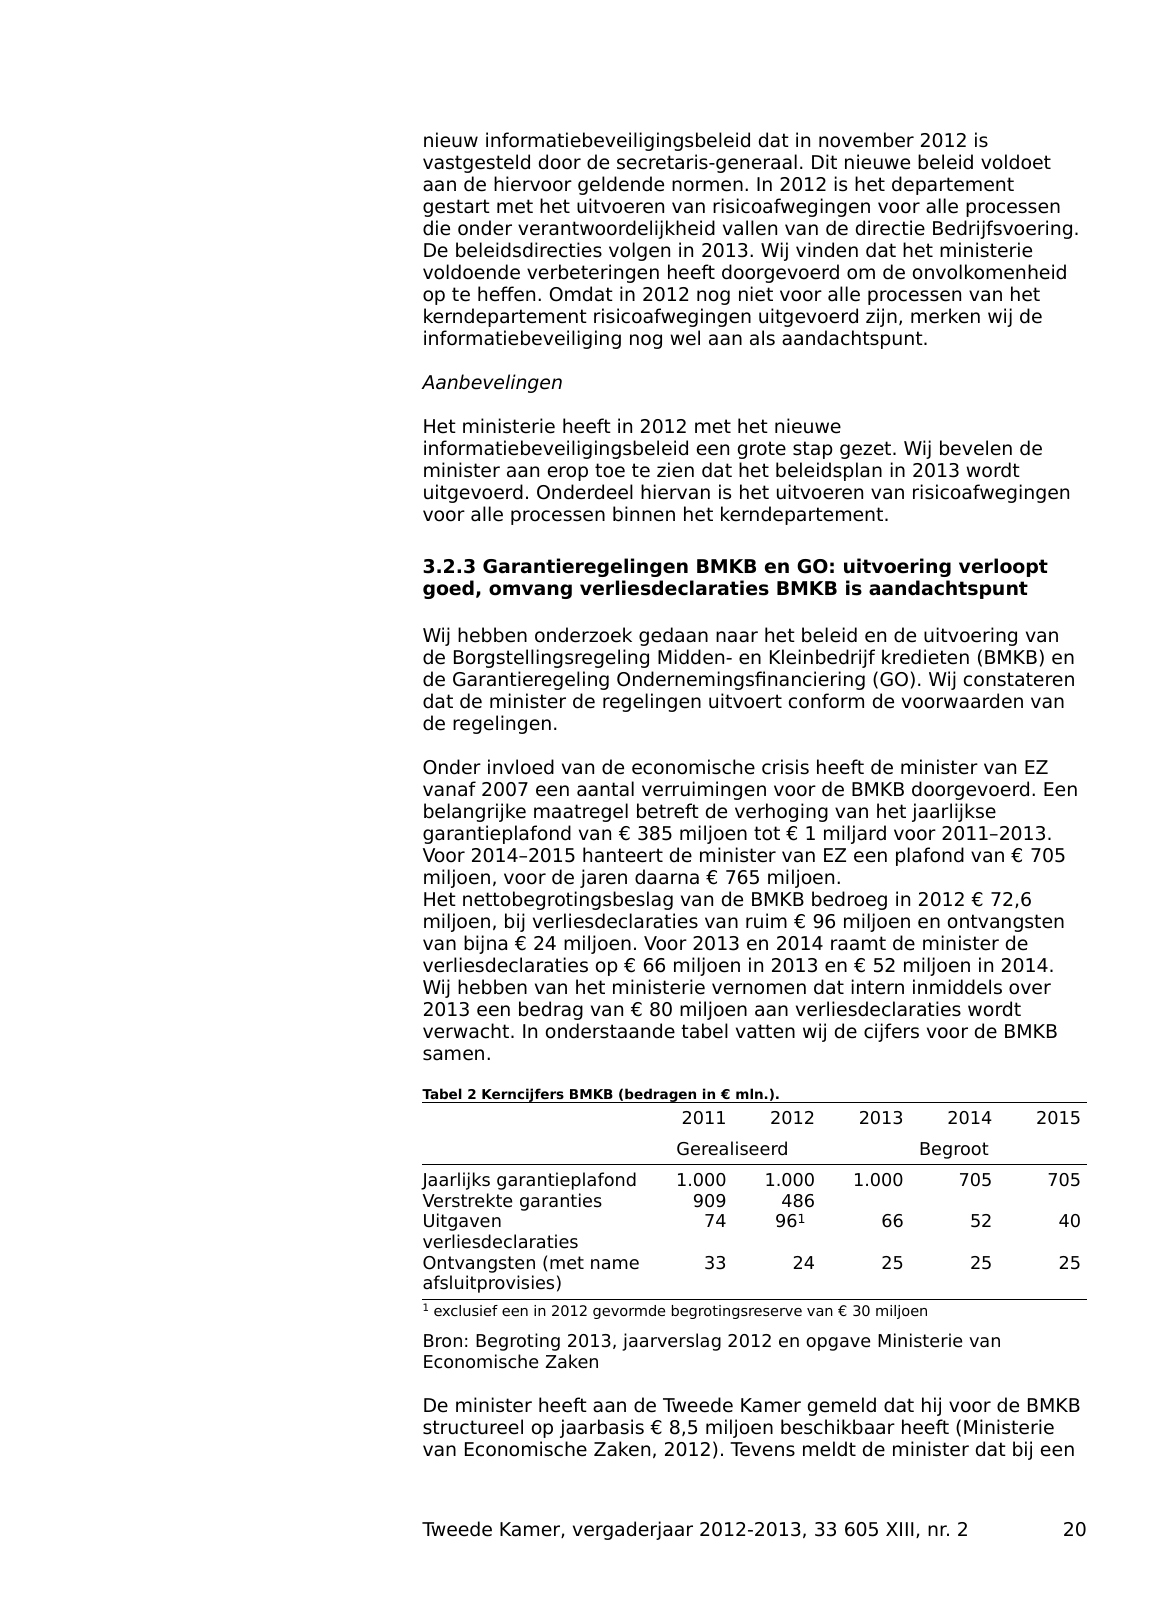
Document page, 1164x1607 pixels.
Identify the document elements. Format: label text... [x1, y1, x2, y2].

text De minister heeft aan de Tweede Kamer gemeld dat hij voor de BMKB structureel op jaarbasis € 8,5 miljoen beschikbaar heeft (Ministerie van Economische Zaken, 2012). Tevens meldt de minister dat bij een [422, 1394, 1087, 1461]
text Het nettobegrotingsbeslag van de BMKB bedroeg in 2012 € 72,6 miljoen, bij verliesdeclaraties van ruim € 96 miljoen en ontvangsten van bijna € 24 miljoen. Voor 2013 en 2014 raamt de minister de verliesdeclaraties op € 66 miljoen in 2013 en € 52 miljoen in 2014. Wij hebben van het ministerie vernomen dat intern inmiddels over 2013 een bedrag van € 80 miljoen aan verliesdeclaraties wordt verwacht. In onderstaande tabel vatten wij de cijfers voor de BMKB samen. [422, 889, 1087, 1065]
table_cell [821, 1191, 909, 1211]
table_cell 2011 [644, 1103, 732, 1133]
subtitle 3.2.3 Garantieregelingen BMKB en GO: uitvoering verloopt goed, omvang verliesdeclaraties BMKB is aandachtspunt [422, 556, 1087, 600]
table_cell 961 [732, 1211, 821, 1253]
text Wij hebben onderzoek gedaan naar het beleid en de uitvoering van de Borgstellingsregeling Midden- en Kleinbedrijf kredieten (BMKB) en de Garantieregeling Ondernemingsfinanciering (GO). Wij constateren dat de minister de regelingen uitvoert conform de voorwaarden van de regelingen. [422, 625, 1087, 735]
text Onder invloed van de economische crisis heeft de minister van EZ vanaf 2007 een aantal verruimingen voor de BMKB doorgevoerd. Een belangrijke maatregel betreft de verhoging van het jaarlijkse garantieplafond van € 385 miljoen tot € 1 miljard voor 2011–2013. Voor 2014–2015 hanteert de minister van EZ een plafond van € 705 miljoen, voor de jaren daarna € 765 miljoen. [422, 757, 1087, 889]
table_cell 705 [910, 1165, 998, 1191]
table_cell 24 [732, 1253, 821, 1298]
table_cell 1 exclusief een in 2012 gevormde begrotingsreserve van € 30 miljoen Bron: Begroting 2013, jaarverslag 2012 en opgave Ministerie van Economische Zaken [422, 1300, 1087, 1372]
table_cell 2014 [910, 1103, 998, 1133]
table_cell 2013 [821, 1103, 909, 1133]
text nieuw informatiebeveiligingsbeleid dat in november 2012 is vastgesteld door de secretaris-generaal. Dit nieuwe beleid voldoet aan de hiervoor geldende normen. In 2012 is het departement gestart met het uitvoeren van risicoafwegingen voor alle processen die onder verantwoordelijkheid vallen van de directie Bedrijfsvoering. De beleidsdirecties volgen in 2013. Wij vinden dat het ministerie voldoende verbeteringen heeft doorgevoerd om de onvolkomenheid op te heffen. Omdat in 2012 nog niet voor alle processen van het kerndepartement risicoafwegingen uitgevoerd zijn, merken wij de informatiebeveiliging nog wel aan als aandachtspunt. [422, 130, 1087, 350]
table_cell 25 [998, 1253, 1087, 1298]
table_cell 66 [821, 1211, 909, 1253]
table_cell Gerealiseerd [644, 1133, 821, 1164]
table_cell Uitgaven verliesdeclaraties [422, 1211, 644, 1253]
table_header Tabel 2 Kerncijfers BMKB (bedragen in € mln.). [422, 1087, 1087, 1102]
table_cell 25 [910, 1253, 998, 1298]
table_cell 74 [644, 1211, 732, 1253]
table_cell [422, 1103, 644, 1164]
table_cell [910, 1191, 998, 1211]
table_cell 1.000 [644, 1165, 732, 1191]
text Het ministerie heeft in 2012 met het nieuwe informatiebeveiligingsbeleid een grote stap gezet. Wij bevelen de minister aan erop toe te zien dat het beleidsplan in 2013 wordt uitgevoerd. Onderdeel hiervan is het uitvoeren van risicoafwegingen voor alle processen binnen het kerndepartement. [422, 416, 1087, 526]
subtitle Aanbevelingen [422, 372, 1087, 394]
table_cell 2012 [732, 1103, 821, 1133]
table_cell 705 [998, 1165, 1087, 1191]
table_cell Verstrekte garanties [422, 1191, 644, 1211]
table_cell 52 [910, 1211, 998, 1253]
table_cell [998, 1191, 1087, 1211]
table_cell 1.000 [821, 1165, 909, 1191]
table_cell 2015 [998, 1103, 1087, 1133]
table_cell Jaarlijks garantieplafond [422, 1165, 644, 1191]
table_cell Begroot [821, 1133, 1087, 1164]
table_cell 33 [644, 1253, 732, 1298]
table_cell 1.000 [732, 1165, 821, 1191]
table_cell 909 [644, 1191, 732, 1211]
table_cell 486 [732, 1191, 821, 1211]
table_cell 40 [998, 1211, 1087, 1253]
table_cell 25 [821, 1253, 909, 1298]
table_cell Ontvangsten (met name afsluitprovisies) [422, 1253, 644, 1298]
